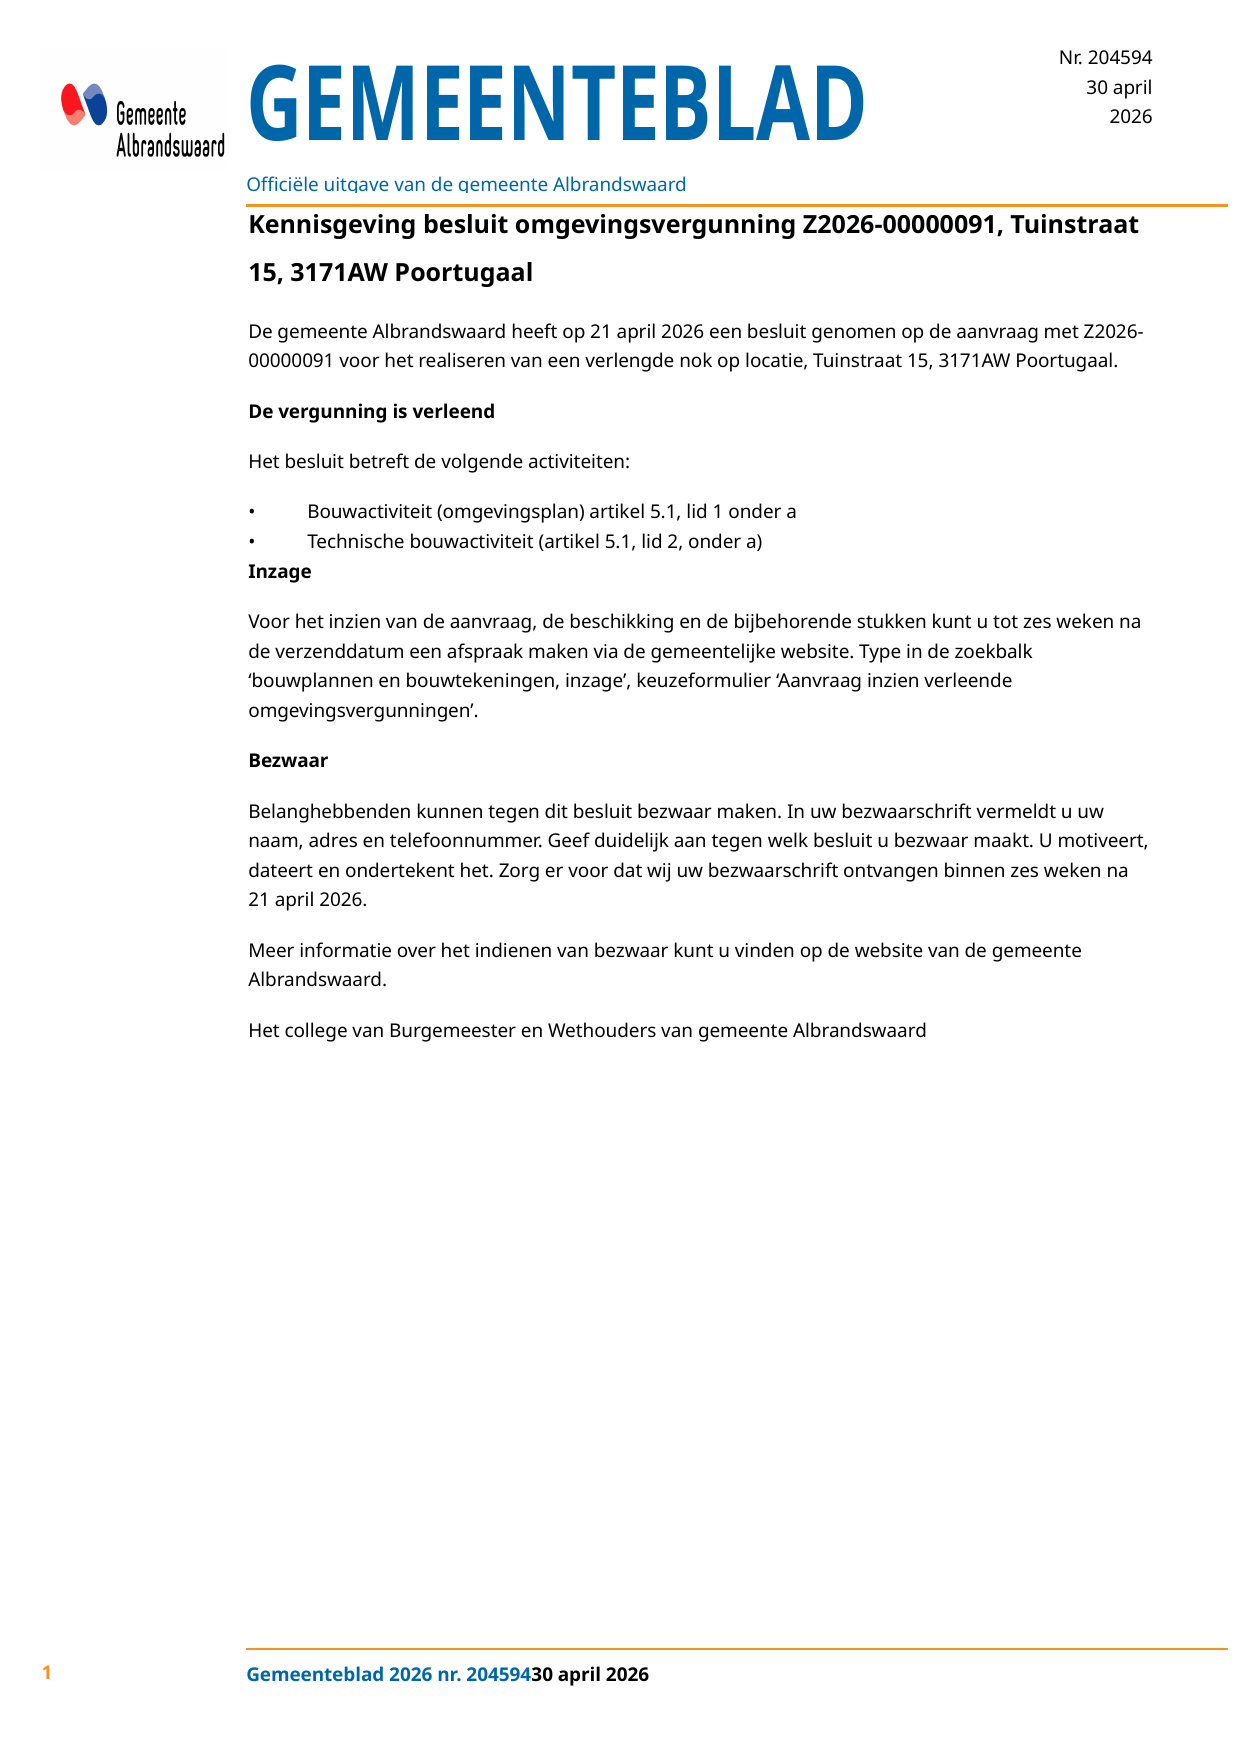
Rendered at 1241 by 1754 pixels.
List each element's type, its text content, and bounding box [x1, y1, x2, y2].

text Kennisgeving besluit omgevingsvergunning Z2026-00000091, Tuinstraat 15, 3171AW Poortugaal [248, 207, 1152, 288]
text Belanghebbenden kunnen tegen dit besluit bezwaar maken. In uw bezwaarschrift vermeldt u uw naam, adres en telefoonnummer. Geef duidelijk aan tegen welk besluit u bezwaar maakt. U motiveert, dateert en ondertekent het. Zorg er voor dat wij uw bezwaarschrift ontvangen binnen zes weken na 21 april 2026. [248, 798, 1152, 912]
list Bouwactiviteit (omgevingsplan) artikel 5.1, lid 1 onder a [248, 499, 1152, 524]
text Het besluit betreft de volgende activiteiten: [248, 448, 1152, 474]
text Voor het inzien van de aanvraag, de beschikking en de bijbehorende stukken kunt u tot zes weken na de verzenddatum een afspraak maken via de gemeentelijke website. Type in de zoekbalk ‘bouwplannen en bouwtekeningen, inzage’, keuzeformulier ‘Aanvraag inzien verleende omgevingsvergunningen’. [248, 608, 1152, 723]
picture [41, 47, 231, 172]
text Meer informatie over het indienen van bezwaar kunt u vinden op de website van de gemeente Albrandswaard. [248, 937, 1152, 992]
text Het college van Burgemeester en Wethouders van gemeente Albrandswaard [248, 1017, 1152, 1043]
text De vergunning is verleend [248, 398, 1152, 424]
text Inzage [248, 558, 1152, 584]
text Bezwaar [248, 747, 1152, 773]
list Technische bouwactiviteit (artikel 5.1, lid 2, onder a) [248, 528, 1152, 554]
text De gemeente Albrandswaard heeft op 21 april 2026 een besluit genomen op de aanvraag met Z2026-00000091 voor het realiseren van een verlengde nok op locatie, Tuinstraat 15, 3171AW Poortugaal. [248, 318, 1152, 373]
